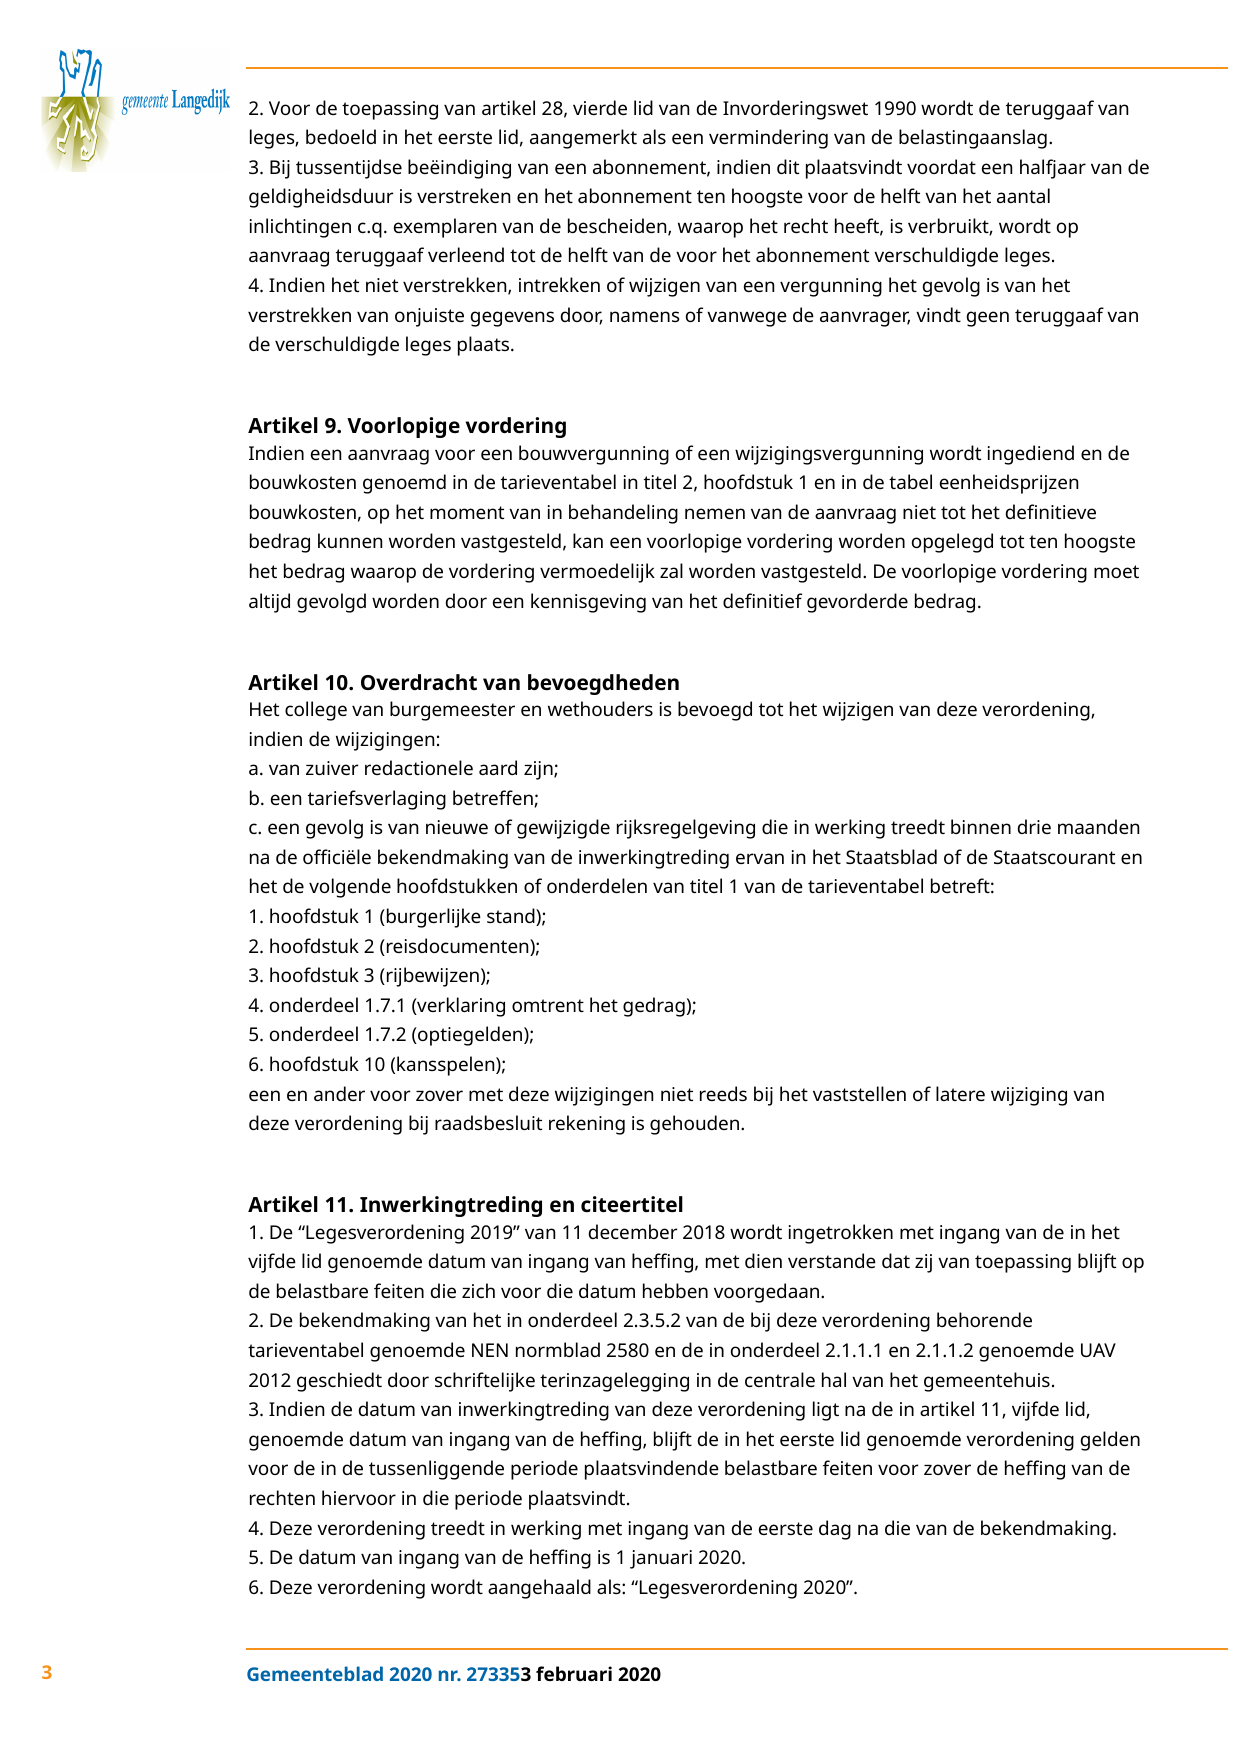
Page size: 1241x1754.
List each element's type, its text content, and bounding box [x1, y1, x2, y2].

text Artikel 10. Overdracht van bevoegdheden [248, 668, 1152, 696]
text 6. hoofdstuk 10 (kansspelen); [248, 1051, 1152, 1077]
text Het college van burgemeester en wethouders is bevoegd tot het wijzigen van deze verordening, indien de wijzigingen: [248, 696, 1152, 752]
picture [41, 47, 231, 172]
text c. een gevolg is van nieuwe of gewijzigde rijksregelgeving die in werking treedt binnen drie maanden na de officiële bekendmaking van de inwerkingtreding ervan in het Staatsblad of de Staatscourant en het de volgende hoofdstukken of onderdelen van titel 1 van de tarieventabel betreft: [248, 814, 1152, 899]
text 2. hoofdstuk 2 (reisdocumenten); [248, 933, 1152, 959]
text 5. De datum van ingang van de heffing is 1 januari 2020. [248, 1544, 1152, 1570]
text een en ander voor zover met deze wijzigingen niet reeds bij het vaststellen of latere wijziging van deze verordening bij raadsbesluit rekening is gehouden. [248, 1081, 1152, 1136]
text 2. Voor de toepassing van artikel 28, vierde lid van de Invorderingswet 1990 wordt de teruggaaf van leges, bedoeld in het eerste lid, aangemerkt als een vermindering van de belastingaanslag. [248, 95, 1152, 150]
text 3. Indien de datum van inwerkingtreding van deze verordening ligt na de in artikel 11, vijfde lid, genoemde datum van ingang van de heffing, blijft de in het eerste lid genoemde verordening gelden voor de in de tussenliggende periode plaatsvindende belastbare feiten voor zover de heffing van de rechten hiervoor in die periode plaatsvindt. [248, 1396, 1152, 1511]
text 4. Deze verordening treedt in werking met ingang van de eerste dag na die van de bekendmaking. [248, 1515, 1152, 1540]
text 5. onderdeel 1.7.2 (optiegelden); [248, 1022, 1152, 1047]
text a. van zuiver redactionele aard zijn; [248, 755, 1152, 781]
text 2. De bekendmaking van het in onderdeel 2.3.5.2 van de bij deze verordening behorende tarieventabel genoemde NEN normblad 2580 en de in onderdeel 2.1.1.1 en 2.1.1.2 genoemde UAV 2012 geschiedt door schriftelijke terinzagelegging in de centrale hal van het gemeentehuis. [248, 1308, 1152, 1392]
text 6. Deze verordening wordt aangehaald als: “Legesverordening 2020”. [248, 1574, 1152, 1599]
text 3. Bij tussentijdse beëindiging van een abonnement, indien dit plaatsvindt voordat een halfjaar van de geldigheidsduur is verstreken en het abonnement ten hoogste voor de helft van het aantal inlichtingen c.q. exemplaren van de bescheiden, waarop het recht heeft, is verbruikt, wordt op aanvraag teruggaaf verleend tot de helft van de voor het abonnement verschuldigde leges. [248, 154, 1152, 268]
text 3. hoofdstuk 3 (rijbewijzen); [248, 962, 1152, 988]
text 1. De “Legesverordening 2019” van 11 december 2018 wordt ingetrokken met ingang van de in het vijfde lid genoemde datum van ingang van heffing, met dien verstande dat zij van toepassing blijft op de belastbare feiten die zich voor die datum hebben voorgedaan. [248, 1219, 1152, 1304]
text Artikel 9. Voorlopige vordering [248, 411, 1152, 440]
text Artikel 11. Inwerkingtreding en citeertitel [248, 1190, 1152, 1219]
text b. een tariefsverlaging betreffen; [248, 785, 1152, 811]
text 4. Indien het niet verstrekken, intrekken of wijzigen van een vergunning het gevolg is van het verstrekken van onjuiste gegevens door, namens of vanwege de aanvrager, vindt geen teruggaaf van de verschuldigde leges plaats. [248, 272, 1152, 357]
text 1. hoofdstuk 1 (burgerlijke stand); [248, 903, 1152, 929]
text 4. onderdeel 1.7.1 (verklaring omtrent het gedrag); [248, 992, 1152, 1018]
text Indien een aanvraag voor een bouwvergunning of een wijzigingsvergunning wordt ingediend en de bouwkosten genoemd in de tarieventabel in titel 2, hoofdstuk 1 en in de tabel eenheidsprijzen bouwkosten, op het moment van in behandeling nemen van de aanvraag niet tot het definitieve bedrag kunnen worden vastgesteld, kan een voorlopige vordering worden opgelegd tot ten hoogste het bedrag waarop de vordering vermoedelijk zal worden vastgesteld. De voorlopige vordering moet altijd gevolgd worden door een kennisgeving van het definitief gevorderde bedrag. [248, 440, 1152, 613]
